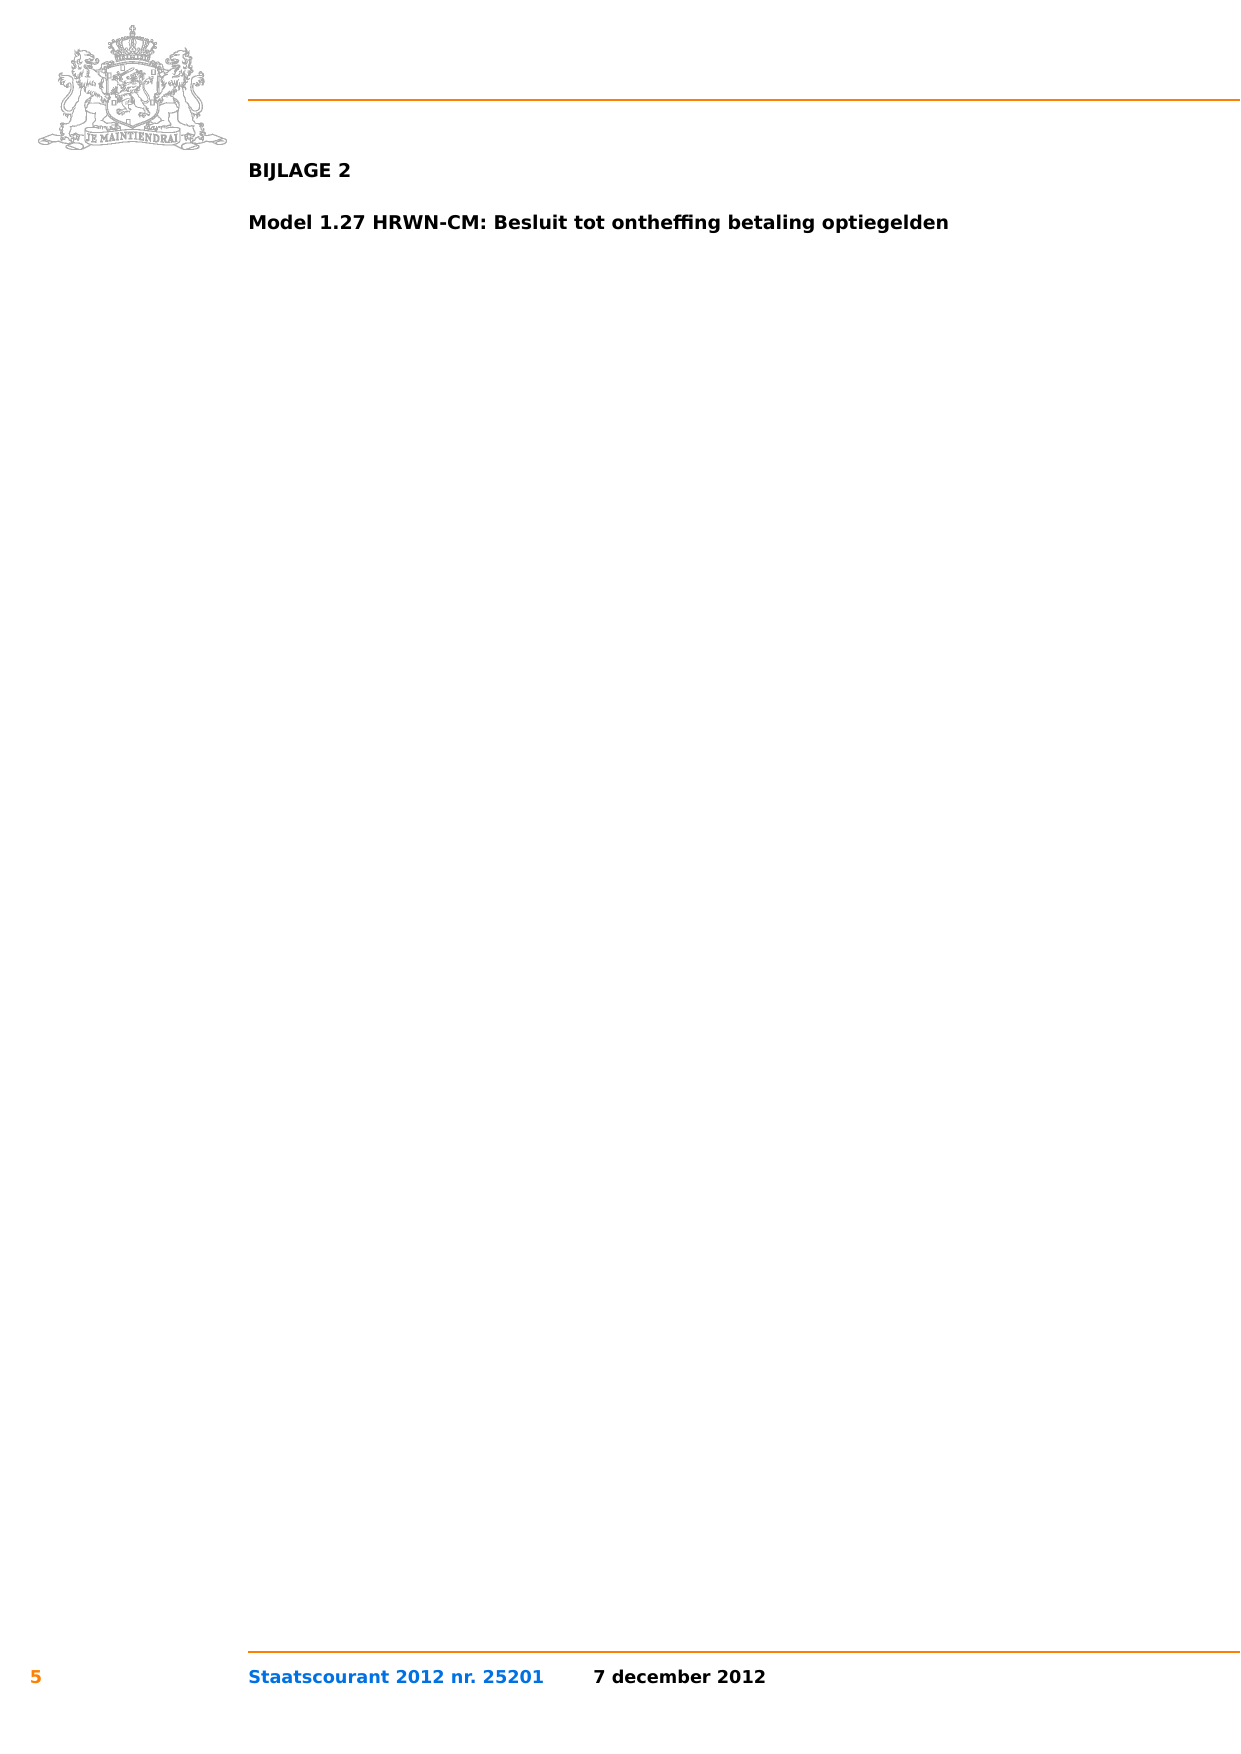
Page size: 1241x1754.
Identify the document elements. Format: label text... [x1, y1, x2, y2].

subtitle BIJLAGE 2 [248, 160, 1163, 182]
subtitle Model 1.27 HRWN-CM: Besluit tot ontheffing betaling optiegelden [248, 212, 1163, 234]
picture [38, 25, 227, 150]
